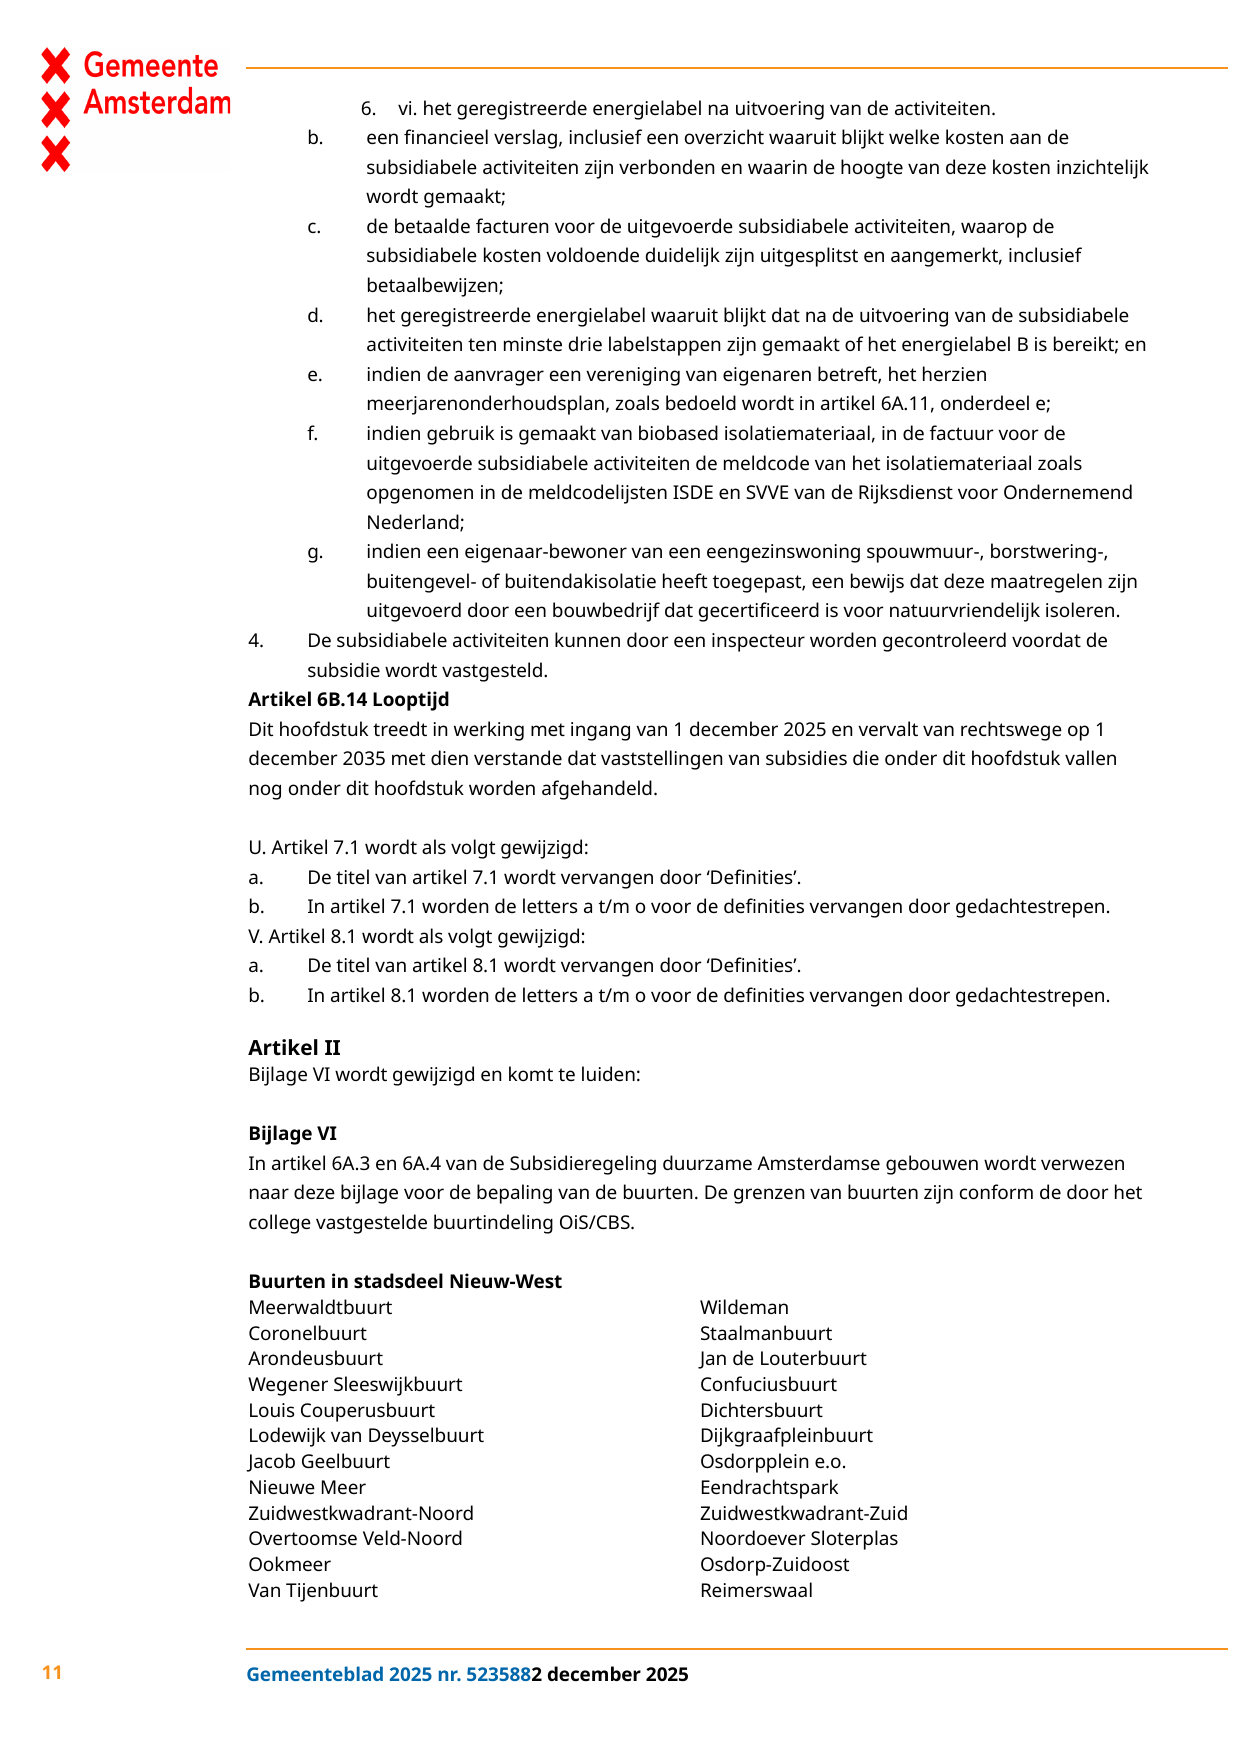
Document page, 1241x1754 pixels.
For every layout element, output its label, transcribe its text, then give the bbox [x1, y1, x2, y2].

list vi. het geregistreerde energielabel na uitvoering van de activiteiten. [361, 95, 1152, 121]
table_cell Zuidwestkwadrant-Zuid [700, 1500, 1152, 1526]
text Bijlage VI wordt gewijzigd en komt te luiden: [248, 1061, 1152, 1087]
table_cell Osdorp-Zuidoost [700, 1551, 1152, 1577]
table_cell Wildeman [700, 1294, 1152, 1320]
table_cell Louis Couperusbuurt [248, 1397, 700, 1423]
list De titel van artikel 8.1 wordt vervangen door ‘Definities’. [248, 953, 1152, 978]
table_cell Zuidwestkwadrant-Noord [248, 1500, 700, 1526]
table_cell Noordoever Sloterplas [700, 1526, 1152, 1551]
table_cell Dichtersbuurt [700, 1397, 1152, 1423]
table_cell Reimerswaal [700, 1577, 1152, 1603]
table_cell Overtoomse Veld-Noord [248, 1526, 700, 1551]
list indien de aanvrager een vereniging van eigenaren betreft, het herzien meerjarenonderhoudsplan, zoals bedoeld wordt in artikel 6A.11, onderdeel e; [307, 361, 1152, 416]
list In artikel 8.1 worden de letters a t/m o voor de definities vervangen door gedachtestrepen. [248, 982, 1152, 1008]
table_cell Confuciusbuurt [700, 1371, 1152, 1397]
table_cell Arondeusbuurt [248, 1346, 700, 1371]
table_cell Eendrachtspark [700, 1474, 1152, 1500]
text U. Artikel 7.1 wordt als volgt gewijzigd: [248, 834, 1152, 860]
table_cell Wegener Sleeswijkbuurt [248, 1371, 700, 1397]
text Artikel II [248, 1033, 1152, 1061]
list indien een eigenaar-bewoner van een eengezinswoning spouwmuur-, borstwering-, buitengevel- of buitendakisolatie heeft toegepast, een bewijs dat deze maatregelen zijn uitgevoerd door een bouwbedrijf dat gecertificeerd is voor natuurvriendelijk isoleren. [307, 538, 1152, 623]
list De titel van artikel 7.1 wordt vervangen door ‘Definities’. [248, 864, 1152, 890]
table_cell Jacob Geelbuurt [248, 1449, 700, 1474]
text Bijlage VI [248, 1120, 1152, 1146]
text V. Artikel 8.1 wordt als volgt gewijzigd: [248, 923, 1152, 949]
table_cell Staalmanbuurt [700, 1320, 1152, 1346]
list het geregistreerde energielabel waaruit blijkt dat na de uitvoering van de subsidiabele activiteiten ten minste drie labelstappen zijn gemaakt of het energielabel B is bereikt; en [307, 302, 1152, 357]
list de betaalde facturen voor de uitgevoerde subsidiabele activiteiten, waarop de subsidiabele kosten voldoende duidelijk zijn uitgesplitst en aangemerkt, inclusief betaalbewijzen; [307, 213, 1152, 298]
table_cell Meerwaldtbuurt [248, 1294, 700, 1320]
table_header Buurten in stadsdeel Nieuw-West [248, 1268, 1152, 1294]
list een financieel verslag, inclusief een overzicht waaruit blijkt welke kosten aan de subsidiabele activiteiten zijn verbonden en waarin de hoogte van deze kosten inzichtelijk wordt gemaakt; [307, 124, 1152, 209]
table_cell Dijkgraafpleinbuurt [700, 1423, 1152, 1448]
text Artikel 6B.14 Looptijd [248, 686, 1152, 712]
picture [41, 47, 231, 172]
table_cell Jan de Louterbuurt [700, 1346, 1152, 1371]
list De subsidiabele activiteiten kunnen door een inspecteur worden gecontroleerd voordat de subsidie wordt vastgesteld. [248, 627, 1152, 683]
table_cell Lodewijk van Deysselbuurt [248, 1423, 700, 1448]
text Dit hoofdstuk treedt in werking met ingang van 1 december 2025 en vervalt van rechtswege op 1 december 2035 met dien verstande dat vaststellingen van subsidies die onder dit hoofdstuk vallen nog onder dit hoofdstuk worden afgehandeld. [248, 716, 1152, 801]
list In artikel 7.1 worden de letters a t/m o voor de definities vervangen door gedachtestrepen. [248, 893, 1152, 919]
text In artikel 6A.3 en 6A.4 van de Subsidieregeling duurzame Amsterdamse gebouwen wordt verwezen naar deze bijlage voor de bepaling van de buurten. De grenzen van buurten zijn conform de door het college vastgestelde buurtindeling OiS/CBS. [248, 1150, 1152, 1235]
table_cell Osdorpplein e.o. [700, 1449, 1152, 1474]
table_cell Ookmeer [248, 1551, 700, 1577]
table_cell Nieuwe Meer [248, 1474, 700, 1500]
table_cell Van Tijenbuurt [248, 1577, 700, 1603]
list indien gebruik is gemaakt van biobased isolatiemateriaal, in de factuur voor de uitgevoerde subsidiabele activiteiten de meldcode van het isolatiemateriaal zoals opgenomen in de meldcodelijsten ISDE en SVVE van de Rijksdienst voor Ondernemend Nederland; [307, 420, 1152, 535]
table_cell Coronelbuurt [248, 1320, 700, 1346]
